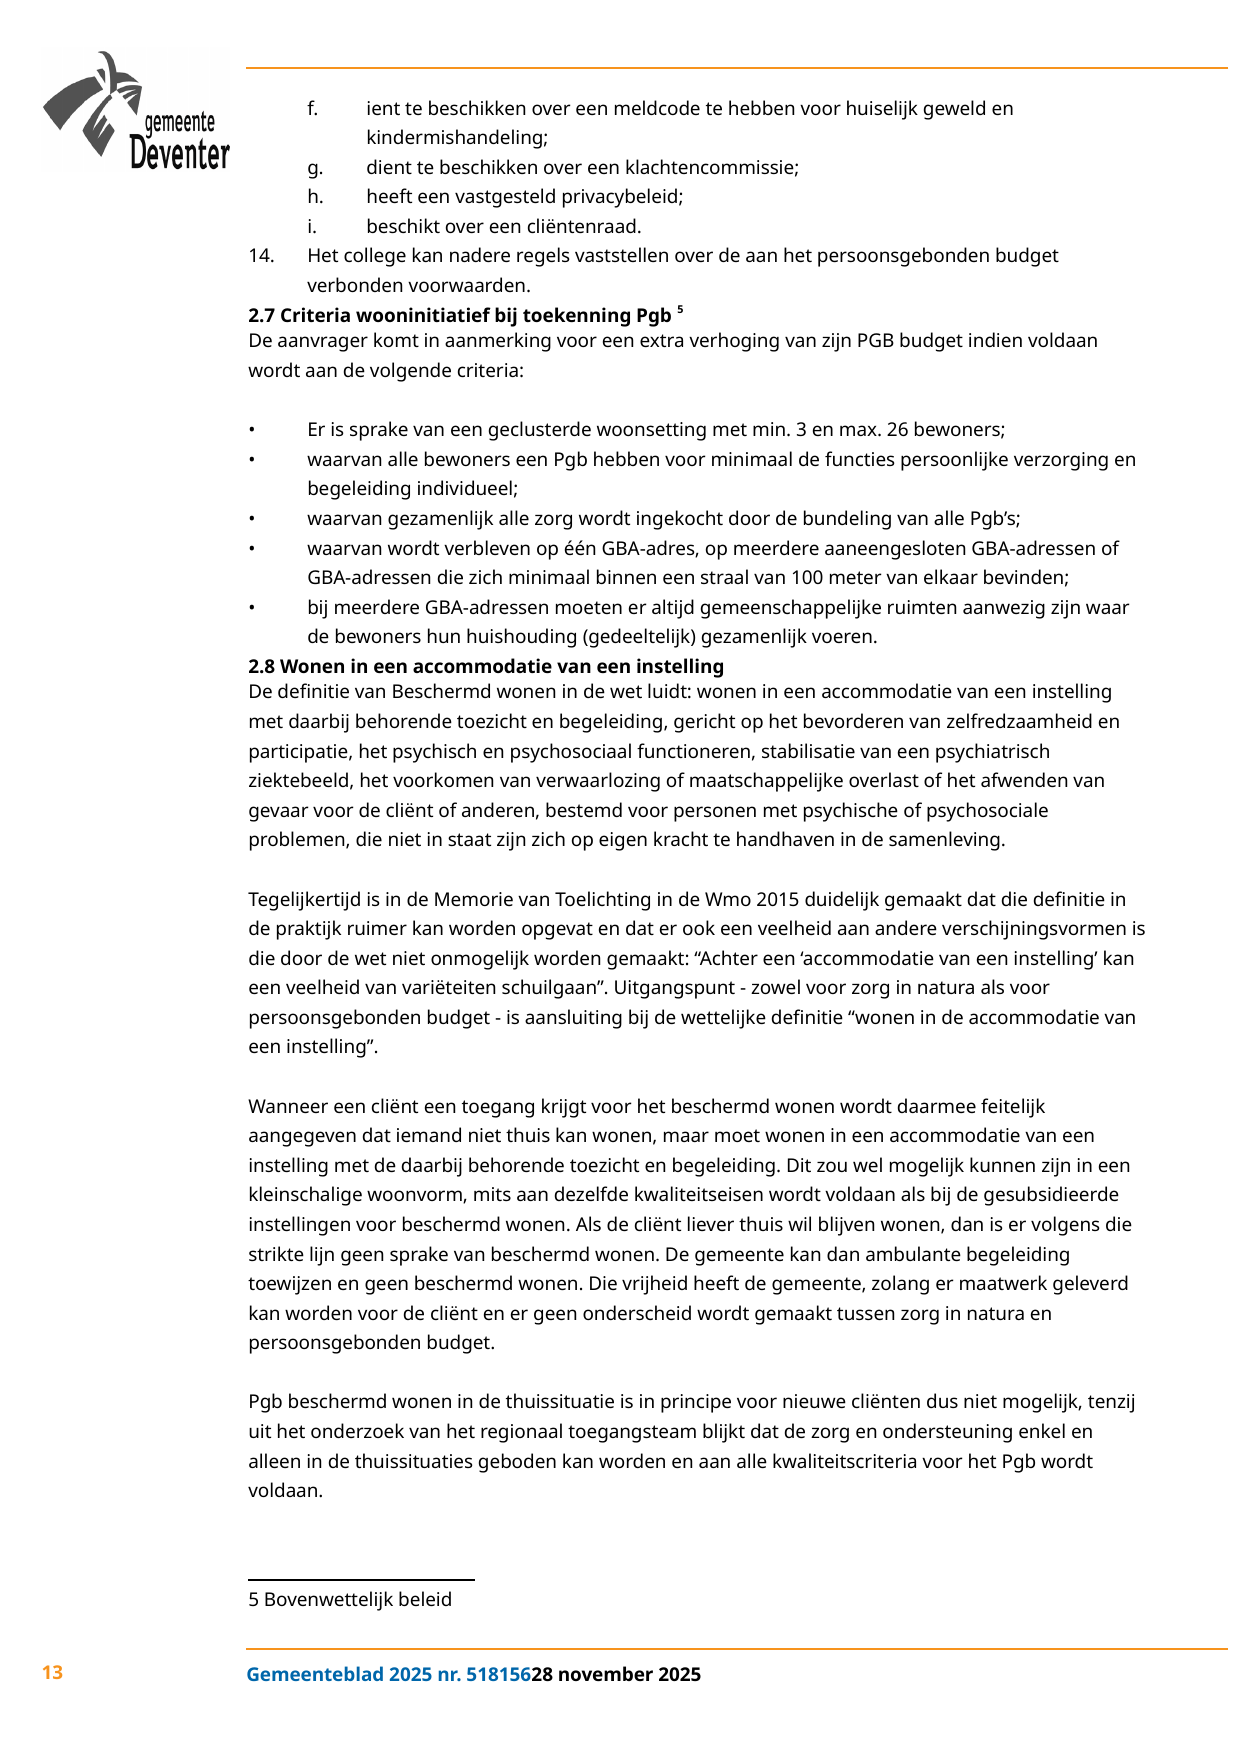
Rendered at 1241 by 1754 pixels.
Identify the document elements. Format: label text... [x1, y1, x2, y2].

text De definitie van Beschermd wonen in de wet luidt: wonen in een accommodatie van een instelling met daarbij behorende toezicht en begeleiding, gericht op het bevorderen van zelfredzaamheid en participatie, het psychisch en psychosociaal functioneren, stabilisatie van een psychiatrisch ziektebeeld, het voorkomen van verwaarlozing of maatschappelijke overlast of het afwenden van gevaar voor de cliënt of anderen, bestemd voor personen met psychische of psychosociale problemen, die niet in staat zijn zich op eigen kracht te handhaven in de samenleving. [248, 679, 1152, 852]
list waarvan wordt verbleven op één GBA-adres, op meerdere aaneengesloten GBA-adressen of GBA-adressen die zich minimaal binnen een straal van 100 meter van elkaar bevinden; [248, 535, 1152, 590]
list beschikt over een cliëntenraad. [307, 213, 1152, 239]
text De aanvrager komt in aanmerking voor een extra verhoging van zijn PGB budget indien voldaan wordt aan de volgende criteria: [248, 328, 1152, 383]
list ient te beschikken over een meldcode te hebben voor huiselijk geweld en kindermishandeling; [307, 95, 1152, 150]
text Bovenwettelijk beleid [248, 1586, 1152, 1612]
list bij meerdere GBA-adressen moeten er altijd gemeenschappelijke ruimten aanwezig zijn waar de bewoners hun huishouding (gedeeltelijk) gezamenlijk voeren. [248, 594, 1152, 649]
list heeft een vastgesteld privacybeleid; [307, 183, 1152, 209]
list dient te beschikken over een klachtencommissie; [307, 154, 1152, 180]
picture [41, 47, 231, 172]
list waarvan alle bewoners een Pgb hebben voor minimaal de functies persoonlijke verzorging en begeleiding individueel; [248, 446, 1152, 501]
list Het college kan nadere regels vaststellen over de aan het persoonsgebonden budget verbonden voorwaarden. [248, 243, 1152, 298]
text Wanneer een cliënt een toegang krijgt voor het beschermd wonen wordt daarmee feitelijk aangegeven dat iemand niet thuis kan wonen, maar moet wonen in een accommodatie van een instelling met de daarbij behorende toezicht en begeleiding. Dit zou wel mogelijk kunnen zijn in een kleinschalige woonvorm, mits aan dezelfde kwaliteitseisen wordt voldaan als bij de gesubsidieerde instellingen voor beschermd wonen. Als de cliënt liever thuis wil blijven wonen, dan is er volgens die strikte lijn geen sprake van beschermd wonen. De gemeente kan dan ambulante begeleiding toewijzen en geen beschermd wonen. Die vrijheid heeft de gemeente, zolang er maatwerk geleverd kan worden voor de cliënt en er geen onderscheid wordt gemaakt tussen zorg in natura en persoonsgebonden budget. [248, 1093, 1152, 1355]
text Pgb beschermd wonen in de thuissituatie is in principe voor nieuwe cliënten dus niet mogelijk, tenzij uit het onderzoek van het regionaal toegangsteam blijkt dat de zorg en ondersteuning enkel en alleen in de thuissituaties geboden kan worden en aan alle kwaliteitscriteria voor het Pgb wordt voldaan. [248, 1389, 1152, 1503]
text 2.8 Wonen in een accommodatie van een instelling [248, 653, 1152, 679]
list waarvan gezamenlijk alle zorg wordt ingekocht door de bundeling van alle Pgb’s; [248, 505, 1152, 531]
text 2.7 Criteria wooninitiatief bij toekenning Pgb [248, 302, 1152, 328]
list Er is sprake van een geclusterde woonsetting met min. 3 en max. 26 bewoners; [248, 416, 1152, 442]
text Tegelijkertijd is in de Memorie van Toelichting in de Wmo 2015 duidelijk gemaakt dat die definitie in de praktijk ruimer kan worden opgevat en dat er ook een veelheid aan andere verschijningsvormen is die door de wet niet onmogelijk worden gemaakt: “Achter een ‘accommodatie van een instelling’ kan een veelheid van variëteiten schuilgaan”. Uitgangspunt - zowel voor zorg in natura als voor persoonsgebonden budget - is aansluiting bij de wettelijke definitie “wonen in de accommodatie van een instelling”. [248, 886, 1152, 1059]
